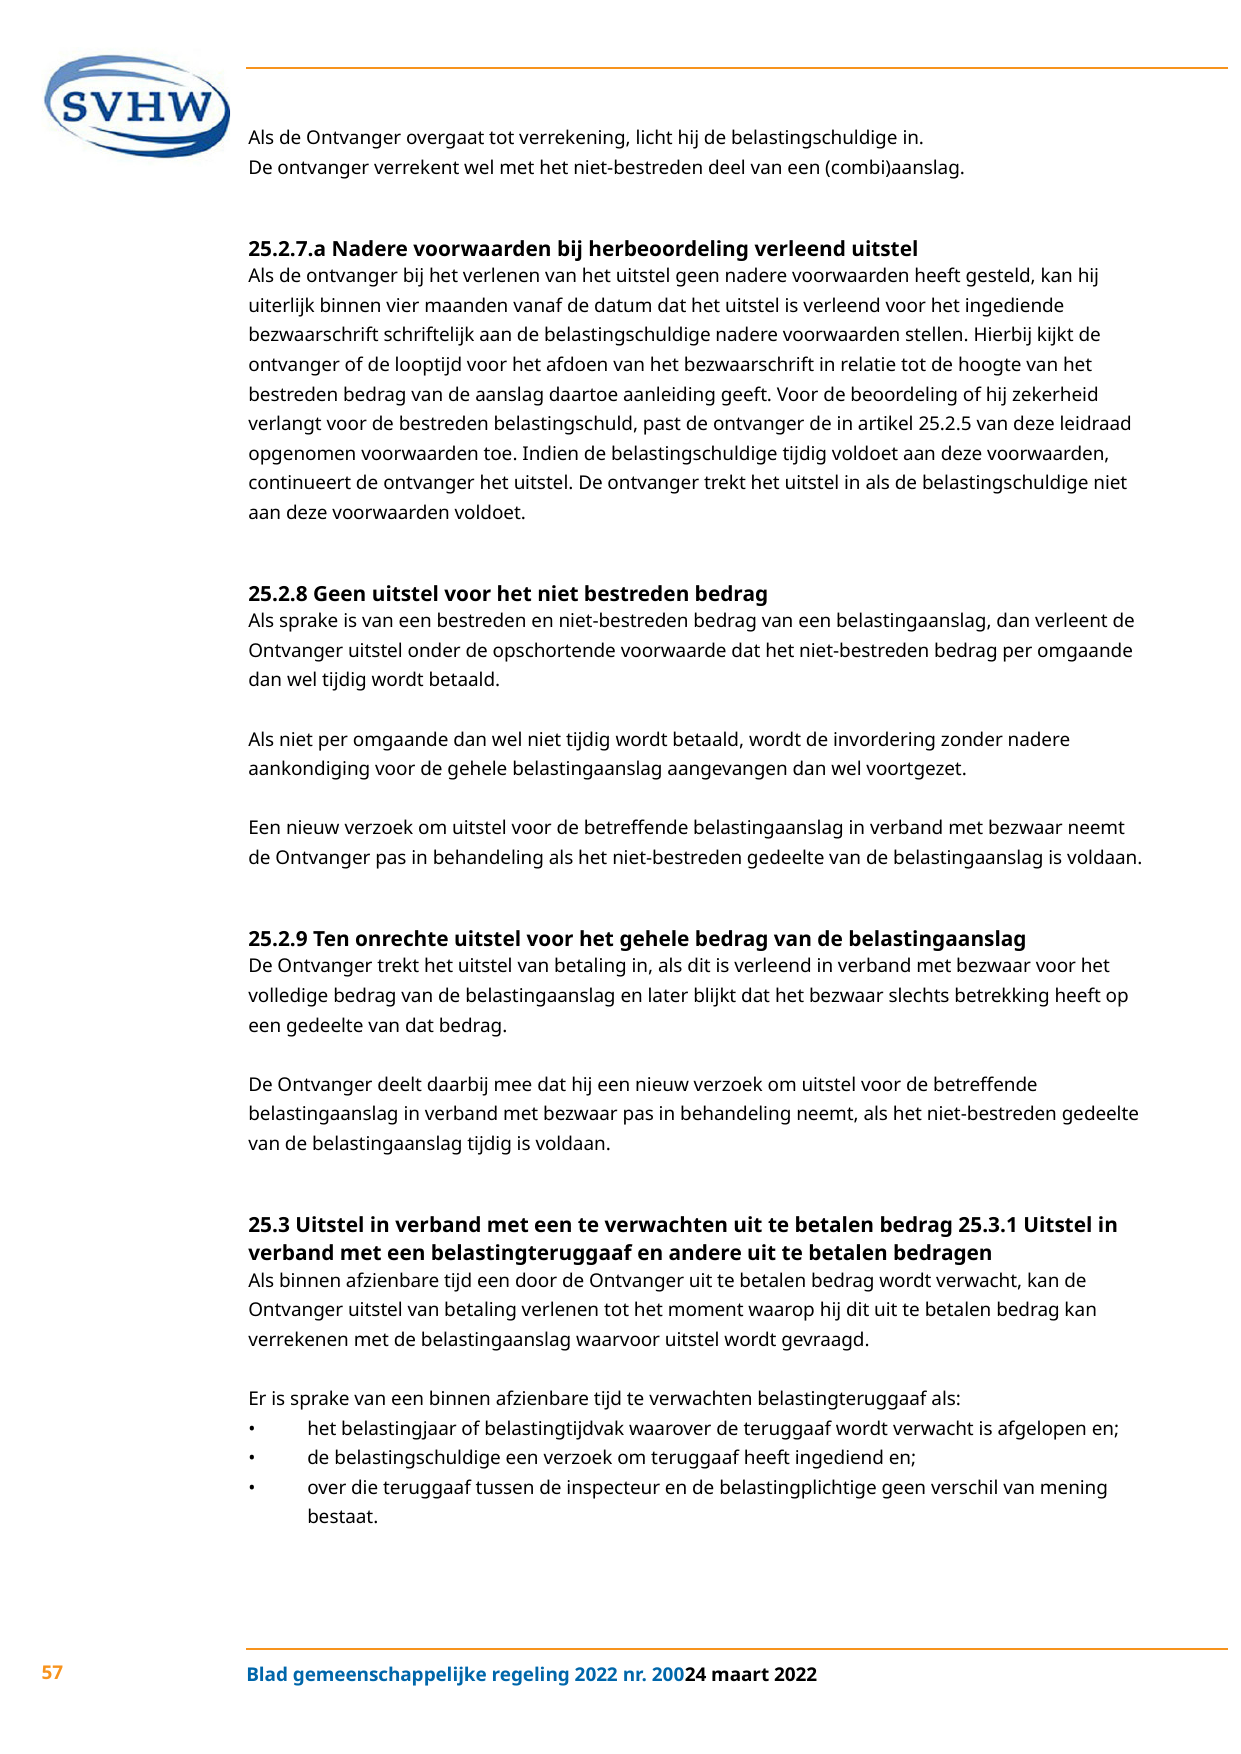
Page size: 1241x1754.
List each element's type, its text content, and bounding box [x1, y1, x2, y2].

text 25.2.7.a Nadere voorwaarden bij herbeoordeling verleend uitstel [248, 234, 1152, 262]
picture [41, 47, 231, 172]
text De Ontvanger deelt daarbij mee dat hij een nieuw verzoek om uitstel voor de betreffende belastingaanslag in verband met bezwaar pas in behandeling neemt, als het niet-bestreden gedeelte van de belastingaanslag tijdig is voldaan. [248, 1071, 1152, 1156]
text Als binnen afzienbare tijd een door de Ontvanger uit te betalen bedrag wordt verwacht, kan de Ontvanger uitstel van betaling verlenen tot het moment waarop hij dit uit te betalen bedrag kan verrekenen met de belastingaanslag waarvoor uitstel wordt gevraagd. [248, 1267, 1152, 1352]
text Als de Ontvanger overgaat tot verrekening, licht hij de belastingschuldige in. [248, 124, 1152, 150]
list de belastingschuldige een verzoek om teruggaaf heeft ingediend en; [248, 1444, 1152, 1470]
text Als niet per omgaande dan wel niet tijdig wordt betaald, wordt de invordering zonder nadere aankondiging voor de gehele belastingaanslag aangevangen dan wel voortgezet. [248, 726, 1152, 781]
text Als sprake is van een bestreden en niet-bestreden bedrag van een belastingaanslag, dan verleent de Ontvanger uitstel onder de opschortende voorwaarde dat het niet-bestreden bedrag per omgaande dan wel tijdig wordt betaald. [248, 607, 1152, 692]
text De ontvanger verrekent wel met het niet-bestreden deel van een (combi)aanslag. [248, 154, 1152, 180]
text Er is sprake van een binnen afzienbare tijd te verwachten belastingteruggaaf als: [248, 1385, 1152, 1411]
text 25.3 Uitstel in verband met een te verwachten uit te betalen bedrag 25.3.1 Uitstel in verband met een belastingteruggaaf en andere uit te betalen bedragen [248, 1210, 1152, 1267]
list het belastingjaar of belastingtijdvak waarover de teruggaaf wordt verwacht is afgelopen en; [248, 1415, 1152, 1441]
text De Ontvanger trekt het uitstel van betaling in, als dit is verleend in verband met bezwaar voor het volledige bedrag van de belastingaanslag en later blijkt dat het bezwaar slechts betrekking heeft op een gedeelte van dat bedrag. [248, 953, 1152, 1037]
text Een nieuw verzoek om uitstel voor de betreffende belastingaanslag in verband met bezwaar neemt de Ontvanger pas in behandeling als het niet-bestreden gedeelte van de belastingaanslag is voldaan. [248, 814, 1152, 870]
text 25.2.8 Geen uitstel voor het niet bestreden bedrag [248, 579, 1152, 607]
text Als de ontvanger bij het verlenen van het uitstel geen nadere voorwaarden heeft gesteld, kan hij uiterlijk binnen vier maanden vanaf de datum dat het uitstel is verleend voor het ingediende bezwaarschrift schriftelijk aan de belastingschuldige nadere voorwaarden stellen. Hierbij kijkt de ontvanger of de looptijd voor het afdoen van het bezwaarschrift in relatie tot de hoogte van het bestreden bedrag van de aanslag daartoe aanleiding geeft. Voor de beoordeling of hij zekerheid verlangt voor de bestreden belastingschuld, past de ontvanger de in artikel 25.2.5 van deze leidraad opgenomen voorwaarden toe. Indien de belastingschuldige tijdig voldoet aan deze voorwaarden, continueert de ontvanger het uitstel. De ontvanger trekt het uitstel in als de belastingschuldige niet aan deze voorwaarden voldoet. [248, 262, 1152, 525]
list over die teruggaaf tussen de inspecteur en de belastingplichtige geen verschil van mening bestaat. [248, 1474, 1152, 1529]
text 25.2.9 Ten onrechte uitstel voor het gehele bedrag van de belastingaanslag [248, 924, 1152, 953]
